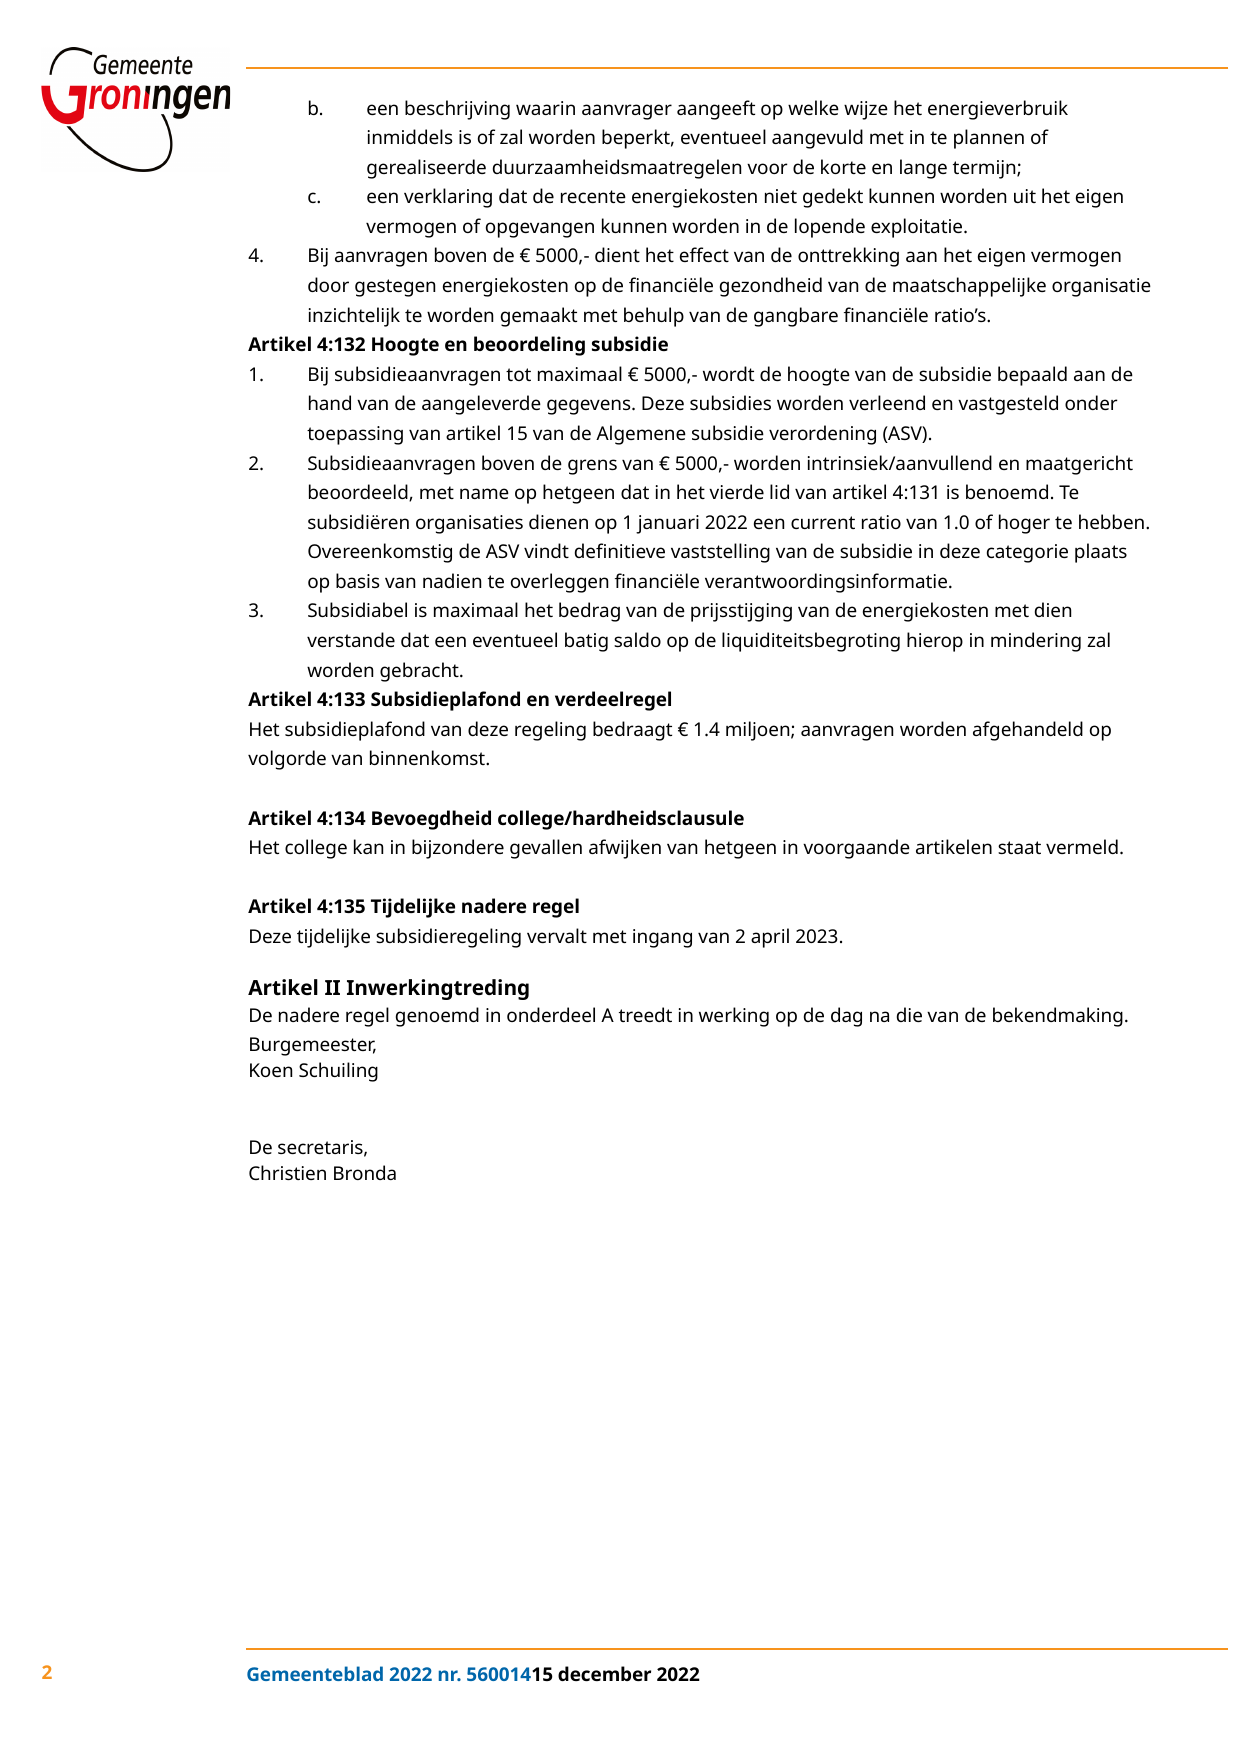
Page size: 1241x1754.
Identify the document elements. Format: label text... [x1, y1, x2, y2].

text Artikel II Inwerkingtreding [248, 973, 1152, 1002]
text Artikel 4:133 Subsidieplafond en verdeelregel [248, 686, 1152, 712]
text De secretaris, [248, 1134, 1152, 1160]
text Artikel 4:134 Bevoegdheid college/hardheidsclausule [248, 805, 1152, 831]
text Artikel 4:135 Tijdelijke nadere regel [248, 893, 1152, 919]
list een verklaring dat de recente energiekosten niet gedekt kunnen worden uit het eigen vermogen of opgevangen kunnen worden in de lopende exploitatie. [307, 183, 1152, 239]
text De nadere regel genoemd in onderdeel A treedt in werking op de dag na die van de bekendmaking. [248, 1002, 1152, 1028]
text Het college kan in bijzondere gevallen afwijken van hetgeen in voorgaande artikelen staat vermeld. [248, 834, 1152, 860]
text Artikel 4:132 Hoogte en beoordeling subsidie [248, 331, 1152, 357]
list Bij aanvragen boven de € 5000,- dient het effect van de onttrekking aan het eigen vermogen door gestegen energiekosten op de financiële gezondheid van de maatschappelijke organisatie inzichtelijk te worden gemaakt met behulp van de gangbare financiële ratio’s. [248, 243, 1152, 328]
text Deze tijdelijke subsidieregeling vervalt met ingang van 2 april 2023. [248, 923, 1152, 949]
text Christien Bronda [248, 1160, 1152, 1186]
list Subsidieaanvragen boven de grens van € 5000,- worden intrinsiek/aanvullend en maatgericht beoordeeld, met name op hetgeen dat in het vierde lid van artikel 4:131 is benoemd. Te subsidiëren organisaties dienen op 1 januari 2022 een current ratio van 1.0 of hoger te hebben. Overeenkomstig de ASV vindt definitieve vaststelling van de subsidie in deze categorie plaats op basis van nadien te overleggen financiële verantwoordingsinformatie. [248, 450, 1152, 594]
text Burgemeester, [248, 1032, 1152, 1057]
text Het subsidieplafond van deze regeling bedraagt € 1.4 miljoen; aanvragen worden afgehandeld op volgorde van binnenkomst. [248, 716, 1152, 771]
list Bij subsidieaanvragen tot maximaal € 5000,- wordt de hoogte van de subsidie bepaald aan de hand van de aangeleverde gegevens. Deze subsidies worden verleend en vastgesteld onder toepassing van artikel 15 van de Algemene subsidie verordening (ASV). [248, 361, 1152, 446]
picture [41, 47, 231, 172]
list een beschrijving waarin aanvrager aangeeft op welke wijze het energieverbruik inmiddels is of zal worden beperkt, eventueel aangevuld met in te plannen of gerealiseerde duurzaamheidsmaatregelen voor de korte en lange termijn; [307, 95, 1152, 180]
list Subsidiabel is maximaal het bedrag van de prijsstijging van de energiekosten met dien verstande dat een eventueel batig saldo op de liquiditeitsbegroting hierop in mindering zal worden gebracht. [248, 598, 1152, 683]
text Koen Schuiling [248, 1057, 1152, 1083]
